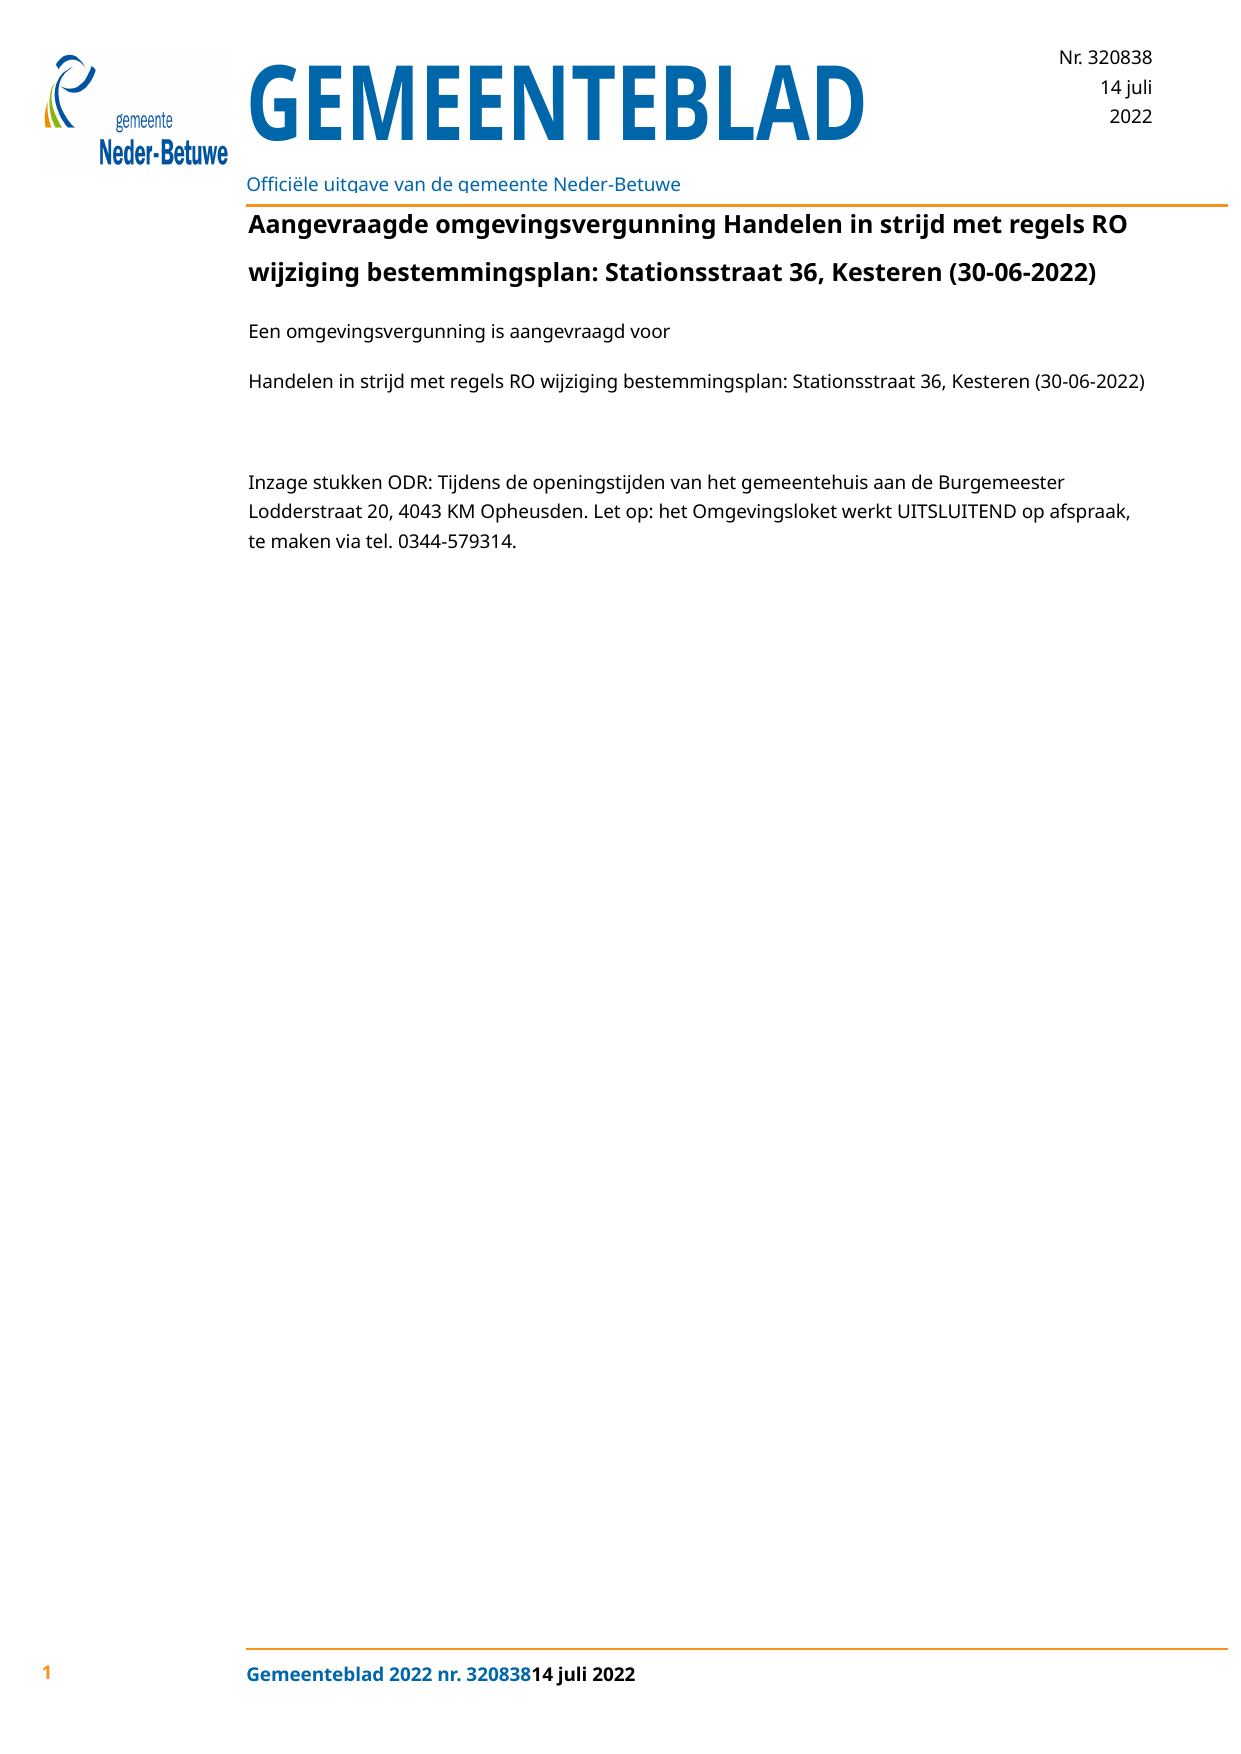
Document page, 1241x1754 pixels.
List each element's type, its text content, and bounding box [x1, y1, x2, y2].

text Inzage stukken ODR: Tijdens de openingstijden van het gemeentehuis aan de Burgemeester Lodderstraat 20, 4043 KM Opheusden. Let op: het Omgevingsloket werkt UITSLUITEND op afspraak, te maken via tel. 0344-579314. [248, 469, 1152, 554]
text Aangevraagde omgevingsvergunning Handelen in strijd met regels RO wijziging bestemmingsplan: Stationsstraat 36, Kesteren (30-06-2022) [248, 207, 1152, 288]
text Handelen in strijd met regels RO wijziging bestemmingsplan: Stationsstraat 36, Kesteren (30-06-2022) [248, 368, 1152, 394]
text Een omgevingsvergunning is aangevraagd voor [248, 318, 1152, 344]
picture [41, 47, 231, 172]
